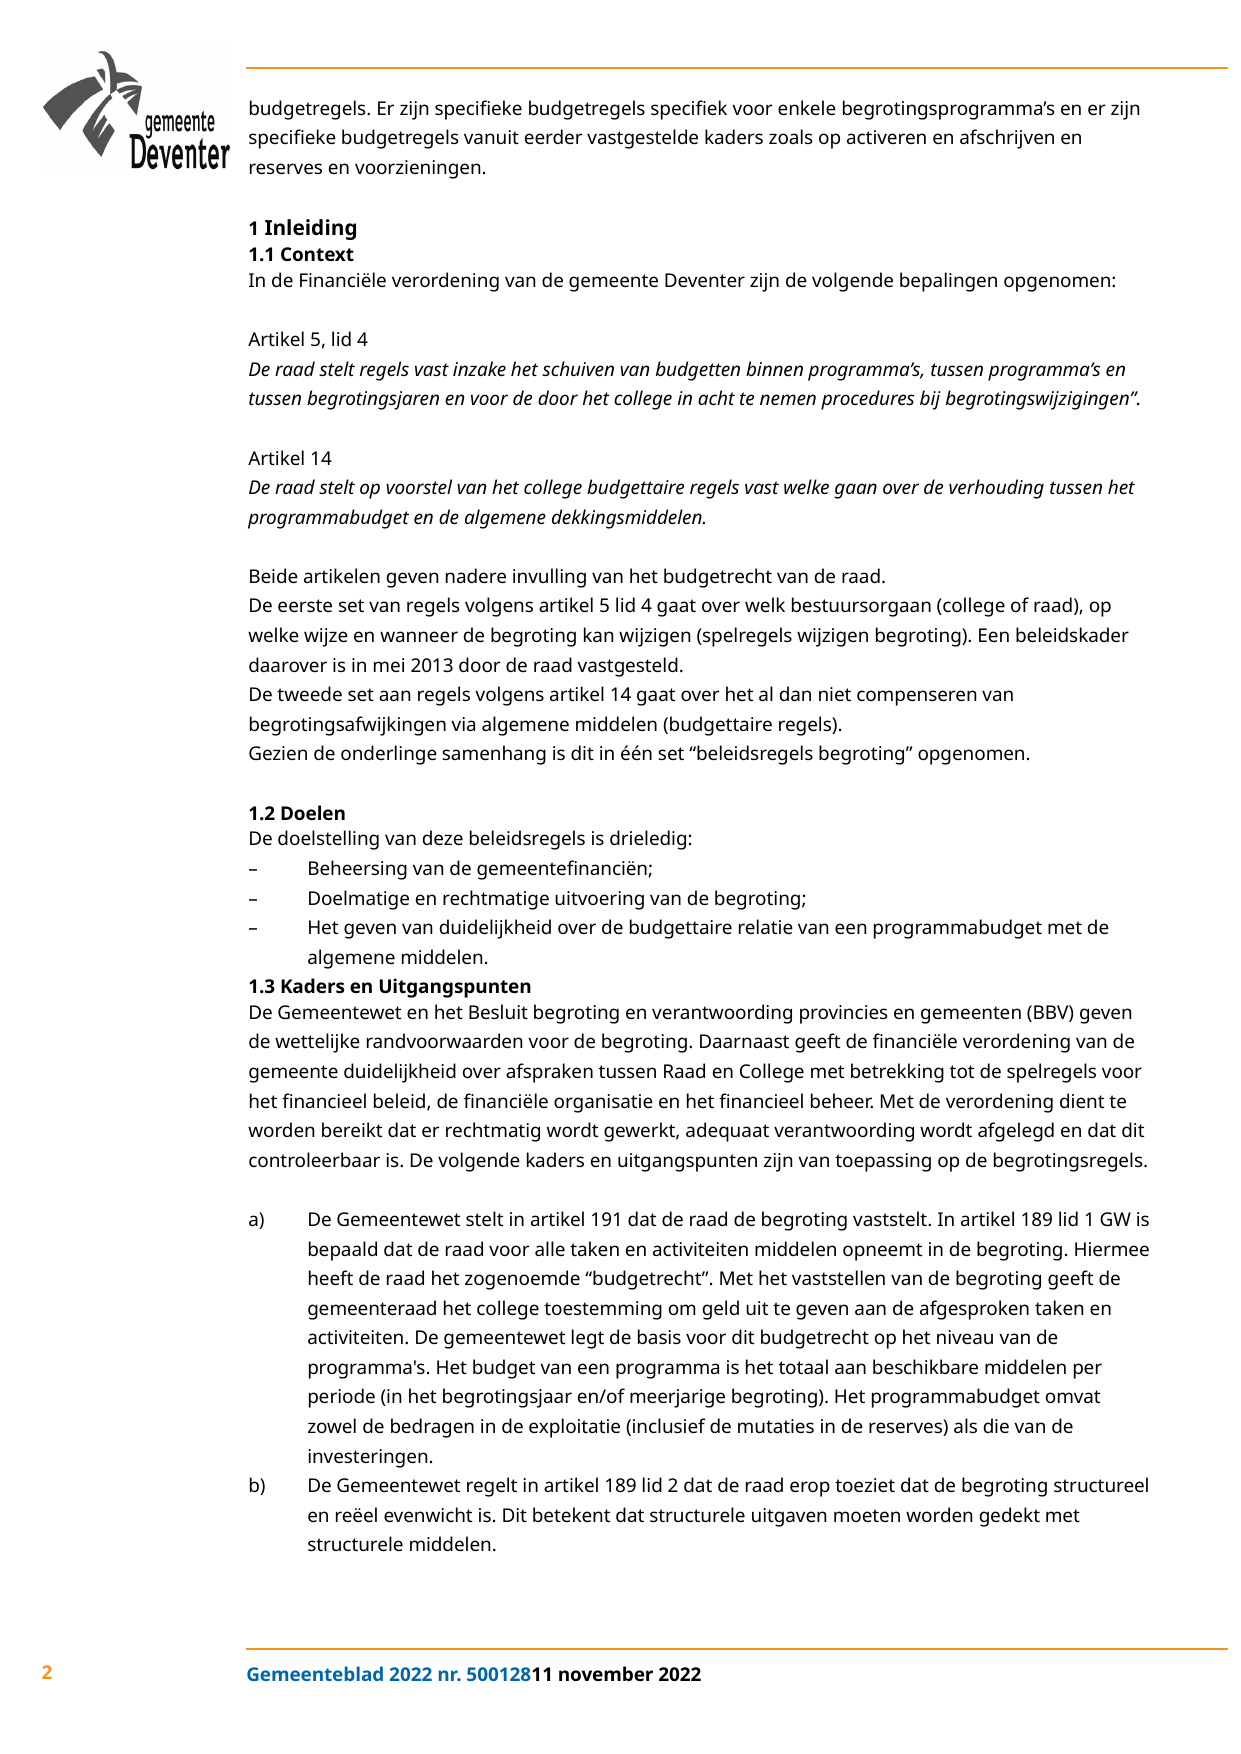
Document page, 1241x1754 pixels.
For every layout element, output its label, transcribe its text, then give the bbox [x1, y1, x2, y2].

list Doelmatige en rechtmatige uitvoering van de begroting; [248, 885, 1152, 910]
text 1.1 Context [248, 242, 1152, 267]
text 1 Inleiding [248, 213, 1152, 242]
list De Gemeentewet stelt in artikel 191 dat de raad de begroting vaststelt. In artikel 189 lid 1 GW is bepaald dat de raad voor alle taken en activiteiten middelen opneemt in de begroting. Hiermee heeft de raad het zogenoemde “budgetrecht”. Met het vaststellen van de begroting geeft de gemeenteraad het college toestemming om geld uit te geven aan de afgesproken taken en activiteiten. De gemeentewet legt de basis voor dit budgetrecht op het niveau van de programma's. Het budget van een programma is het totaal aan beschikbare middelen per periode (in het begrotingsjaar en/of meerjarige begroting). Het programmabudget omvat zowel de bedragen in de exploitatie (inclusief de mutaties in de reserves) als die van de investeringen. [248, 1206, 1152, 1469]
picture [41, 47, 231, 172]
list Het geven van duidelijkheid over de budgettaire relatie van een programmabudget met de algemene middelen. [248, 914, 1152, 969]
text De raad stelt regels vast inzake het schuiven van budgetten binnen programma’s, tussen programma’s en tussen begrotingsjaren en voor de door het college in acht te nemen procedures bij begrotingswijzigingen”. [248, 356, 1152, 411]
text Artikel 14 [248, 445, 1152, 471]
text 1.3 Kaders en Uitgangspunten [248, 973, 1152, 999]
text De tweede set aan regels volgens artikel 14 gaat over het al dan niet compenseren van begrotingsafwijkingen via algemene middelen (budgettaire regels). [248, 681, 1152, 737]
list Beheersing van de gemeentefinanciën; [248, 855, 1152, 881]
list De Gemeentewet regelt in artikel 189 lid 2 dat de raad erop toeziet dat de begroting structureel en reëel evenwicht is. Dit betekent dat structurele uitgaven moeten worden gedekt met structurele middelen. [248, 1472, 1152, 1557]
text De eerste set van regels volgens artikel 5 lid 4 gaat over welk bestuursorgaan (college of raad), op welke wijze en wanneer de begroting kan wijzigen (spelregels wijzigen begroting). Een beleidskader daarover is in mei 2013 door de raad vastgesteld. [248, 593, 1152, 678]
text De Gemeentewet en het Besluit begroting en verantwoording provincies en gemeenten (BBV) geven de wettelijke randvoorwaarden voor de begroting. Daarnaast geeft de financiële verordening van de gemeente duidelijkheid over afspraken tussen Raad en College met betrekking tot de spelregels voor het financieel beleid, de financiële organisatie en het financieel beheer. Met de verordening dient te worden bereikt dat er rechtmatig wordt gewerkt, adequaat verantwoording wordt afgelegd en dat dit controleerbaar is. De volgende kaders en uitgangspunten zijn van toepassing op de begrotingsregels. [248, 999, 1152, 1173]
text Beide artikelen geven nadere invulling van het budgetrecht van de raad. [248, 563, 1152, 589]
text In de Financiële verordening van de gemeente Deventer zijn de volgende bepalingen opgenomen: [248, 267, 1152, 293]
text budgetregels. Er zijn specifieke budgetregels specifiek voor enkele begrotingsprogramma’s en er zijn specifieke budgetregels vanuit eerder vastgestelde kaders zoals op activeren en afschrijven en reserves en voorzieningen. [248, 95, 1152, 180]
text De doelstelling van deze beleidsregels is drieledig: [248, 826, 1152, 851]
text 1.2 Doelen [248, 800, 1152, 826]
text Artikel 5, lid 4 [248, 326, 1152, 352]
text Gezien de onderlinge samenhang is dit in één set “beleidsregels begroting” opgenomen. [248, 741, 1152, 766]
text De raad stelt op voorstel van het college budgettaire regels vast welke gaan over de verhouding tussen het programmabudget en de algemene dekkingsmiddelen. [248, 474, 1152, 530]
